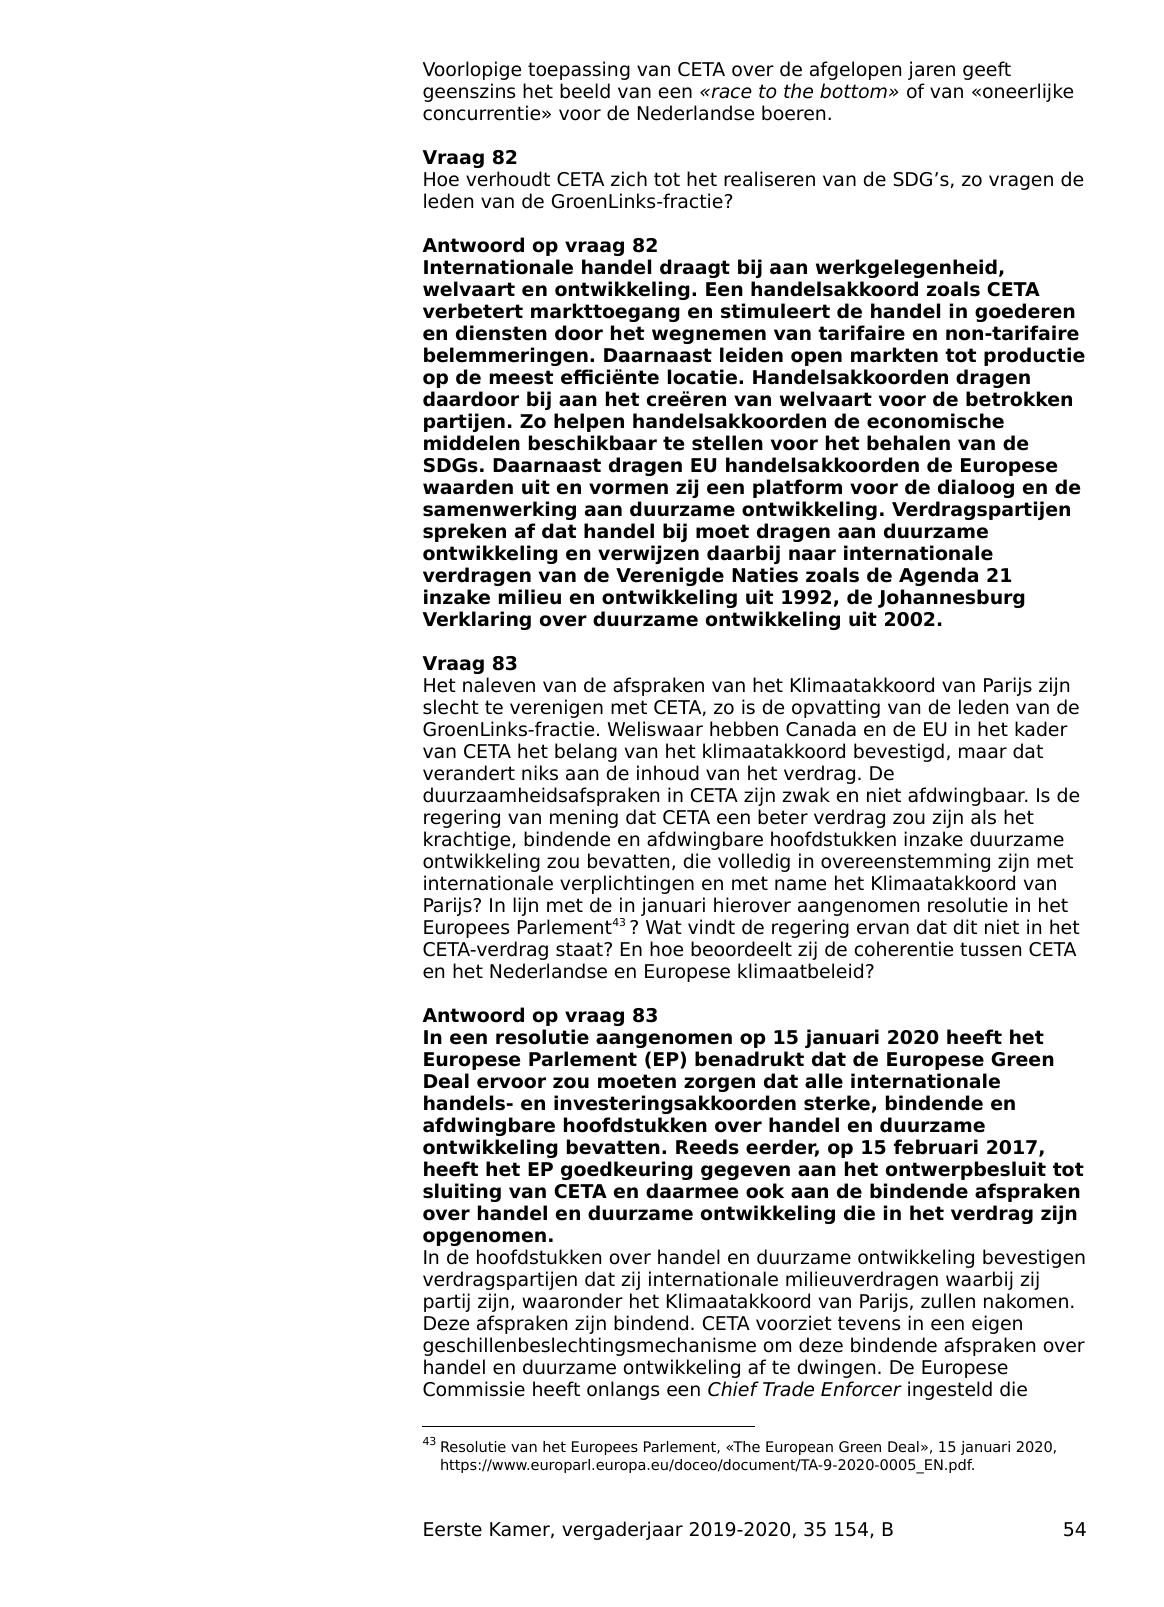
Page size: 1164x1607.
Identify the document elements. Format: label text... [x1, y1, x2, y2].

text In een resolutie aangenomen op 15 januari 2020 heeft het Europese Parlement (EP) benadrukt dat de Europese Green Deal ervoor zou moeten zorgen dat alle internationale handels- en investeringsakkoorden sterke, bindende en afdwingbare hoofdstukken over handel en duurzame ontwikkeling bevatten. Reeds eerder, op 15 februari 2017, heeft het EP goedkeuring gegeven aan het ontwerpbesluit tot sluiting van CETA en daarmee ook aan de bindende afspraken over handel en duurzame ontwikkeling die in het verdrag zijn opgenomen. [422, 1027, 1087, 1247]
text Voorlopige toepassing van CETA over de afgelopen jaren geeft geenszins het beeld van een «race to the bottom» of van «oneerlijke concurrentie» voor de Nederlandse boeren. [422, 59, 1087, 125]
text Het naleven van de afspraken van het Klimaatakkoord van Parijs zijn slecht te verenigen met CETA, zo is de opvatting van de leden van de GroenLinks-fractie. Weliswaar hebben Canada en de EU in het kader van CETA het belang van het klimaatakkoord bevestigd, maar dat verandert niks aan de inhoud van het verdrag. De duurzaamheidsafspraken in CETA zijn zwak en niet afdwingbaar. Is de regering van mening dat CETA een beter verdrag zou zijn als het krachtige, bindende en afdwingbare hoofdstukken inzake duurzame ontwikkeling zou bevatten, die volledig in overeenstemming zijn met internationale verplichtingen en met name het Klimaatakkoord van Parijs? In lijn met de in januari hierover aangenomen resolutie in het Europees Parlement? Wat vindt de regering ervan dat dit niet in het CETA-verdrag staat? En hoe beoordeelt zij de coherentie tussen CETA en het Nederlandse en Europese klimaatbeleid? [422, 675, 1087, 983]
text Resolutie van het Europees Parlement, «The European Green Deal», 15 januari 2020, https://www.europarl.europa.eu/doceo/document/TA-9-2020-0005_EN.pdf. [422, 1435, 1087, 1474]
text Antwoord op vraag 82 [422, 235, 1087, 257]
text Vraag 82 [422, 147, 1087, 169]
text In de hoofdstukken over handel en duurzame ontwikkeling bevestigen verdragspartijen dat zij internationale milieuverdragen waarbij zij partij zijn, waaronder het Klimaatakkoord van Parijs, zullen nakomen. Deze afspraken zijn bindend. CETA voorziet tevens in een eigen geschillenbeslechtingsmechanisme om deze bindende afspraken over handel en duurzame ontwikkeling af te dwingen. De Europese Commissie heeft onlangs een Chief Trade Enforcer ingesteld die [422, 1247, 1087, 1401]
text Antwoord op vraag 83 [422, 1005, 1087, 1027]
text Internationale handel draagt bij aan werkgelegenheid, welvaart en ontwikkeling. Een handelsakkoord zoals CETA verbetert markttoegang en stimuleert de handel in goederen en diensten door het wegnemen van tarifaire en non-tarifaire belemmeringen. Daarnaast leiden open markten tot productie op de meest efficiënte locatie. Handelsakkoorden dragen daardoor bij aan het creëren van welvaart voor de betrokken partijen. Zo helpen handelsakkoorden de economische middelen beschikbaar te stellen voor het behalen van de SDGs. Daarnaast dragen EU handelsakkoorden de Europese waarden uit en vormen zij een platform voor de dialoog en de samenwerking aan duurzame ontwikkeling. Verdragspartijen spreken af dat handel bij moet dragen aan duurzame ontwikkeling en verwijzen daarbij naar internationale verdragen van de Verenigde Naties zoals de Agenda 21 inzake milieu en ontwikkeling uit 1992, de Johannesburg Verklaring over duurzame ontwikkeling uit 2002. [422, 257, 1087, 631]
text Vraag 83 [422, 653, 1087, 675]
text Hoe verhoudt CETA zich tot het realiseren van de SDG’s, zo vragen de leden van de GroenLinks-fractie? [422, 169, 1087, 213]
